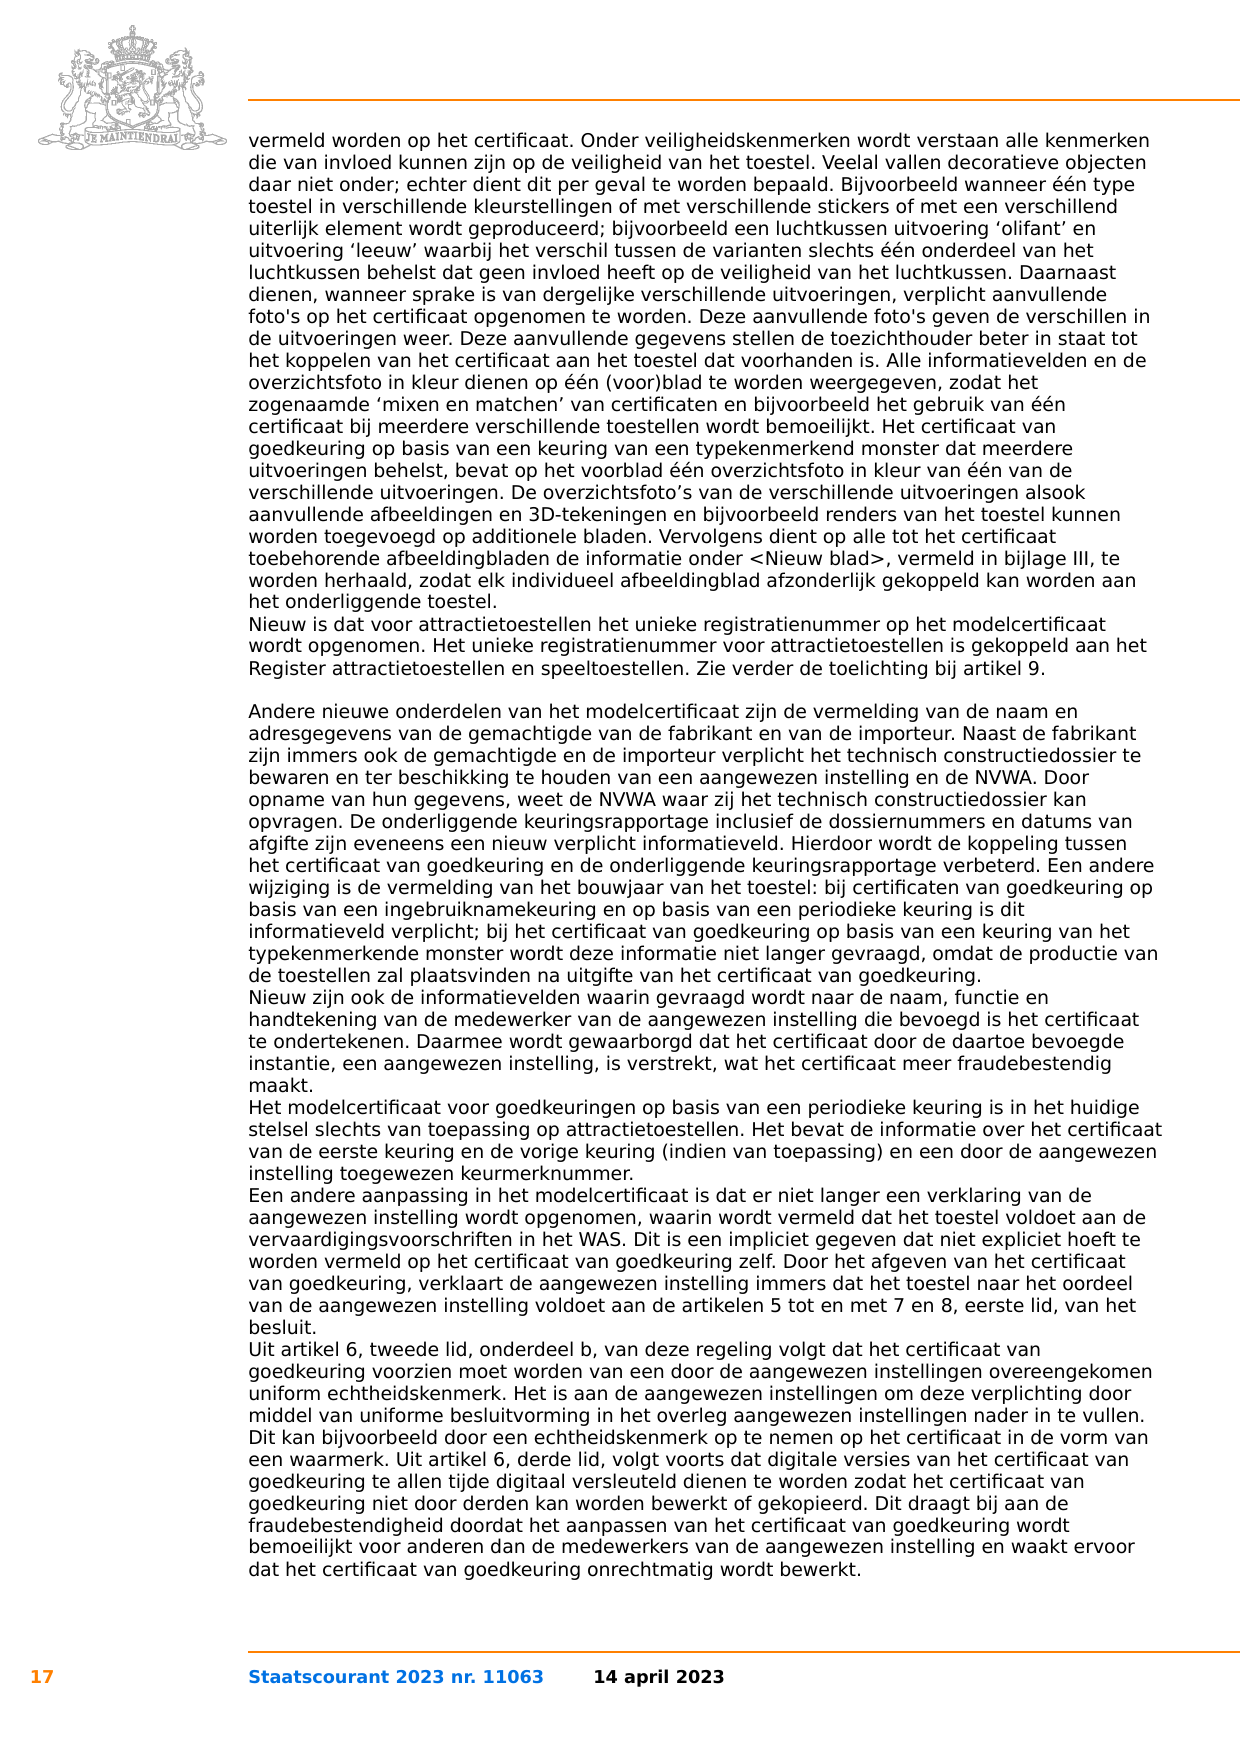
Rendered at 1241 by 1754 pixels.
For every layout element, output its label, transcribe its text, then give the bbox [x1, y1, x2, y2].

text vermeld worden op het certificaat. Onder veiligheidskenmerken wordt verstaan alle kenmerken die van invloed kunnen zijn op de veiligheid van het toestel. Veelal vallen decoratieve objecten daar niet onder; echter dient dit per geval te worden bepaald. Bijvoorbeeld wanneer één type toestel in verschillende kleurstellingen of met verschillende stickers of met een verschillend uiterlijk element wordt geproduceerd; bijvoorbeeld een luchtkussen uitvoering ‘olifant’ en uitvoering ‘leeuw’ waarbij het verschil tussen de varianten slechts één onderdeel van het luchtkussen behelst dat geen invloed heeft op de veiligheid van het luchtkussen. Daarnaast dienen, wanneer sprake is van dergelijke verschillende uitvoeringen, verplicht aanvullende foto's op het certificaat opgenomen te worden. Deze aanvullende foto's geven de verschillen in de uitvoeringen weer. Deze aanvullende gegevens stellen de toezichthouder beter in staat tot het koppelen van het certificaat aan het toestel dat voorhanden is. Alle informatievelden en de overzichtsfoto in kleur dienen op één (voor)blad te worden weergegeven, zodat het zogenaamde ‘mixen en matchen’ van certificaten en bijvoorbeeld het gebruik van één certificaat bij meerdere verschillende toestellen wordt bemoeilijkt. Het certificaat van goedkeuring op basis van een keuring van een typekenmerkend monster dat meerdere uitvoeringen behelst, bevat op het voorblad één overzichtsfoto in kleur van één van de verschillende uitvoeringen. De overzichtsfoto’s van de verschillende uitvoeringen alsook aanvullende afbeeldingen en 3D-tekeningen en bijvoorbeeld renders van het toestel kunnen worden toegevoegd op additionele bladen. Vervolgens dient op alle tot het certificaat toebehorende afbeeldingbladen de informatie onder <Nieuw blad>, vermeld in bijlage III, te worden herhaald, zodat elk individueel afbeeldingblad afzonderlijk gekoppeld kan worden aan het onderliggende toestel. [248, 130, 1163, 613]
text Het modelcertificaat voor goedkeuringen op basis van een periodieke keuring is in het huidige stelsel slechts van toepassing op attractietoestellen. Het bevat de informatie over het certificaat van de eerste keuring en de vorige keuring (indien van toepassing) en een door de aangewezen instelling toegewezen keurmerknummer. [248, 1097, 1163, 1185]
text Een andere aanpassing in het modelcertificaat is dat er niet langer een verklaring van de aangewezen instelling wordt opgenomen, waarin wordt vermeld dat het toestel voldoet aan de vervaardigingsvoorschriften in het WAS. Dit is een impliciet gegeven dat niet expliciet hoeft te worden vermeld op het certificaat van goedkeuring zelf. Door het afgeven van het certificaat van goedkeuring, verklaart de aangewezen instelling immers dat het toestel naar het oordeel van de aangewezen instelling voldoet aan de artikelen 5 tot en met 7 en 8, eerste lid, van het besluit. [248, 1185, 1163, 1339]
text Uit artikel 6, tweede lid, onderdeel b, van deze regeling volgt dat het certificaat van goedkeuring voorzien moet worden van een door de aangewezen instellingen overeengekomen uniform echtheidskenmerk. Het is aan de aangewezen instellingen om deze verplichting door middel van uniforme besluitvorming in het overleg aangewezen instellingen nader in te vullen. Dit kan bijvoorbeeld door een echtheidskenmerk op te nemen op het certificaat in de vorm van een waarmerk. Uit artikel 6, derde lid, volgt voorts dat digitale versies van het certificaat van goedkeuring te allen tijde digitaal versleuteld dienen te worden zodat het certificaat van goedkeuring niet door derden kan worden bewerkt of gekopieerd. Dit draagt bij aan de fraudebestendigheid doordat het aanpassen van het certificaat van goedkeuring wordt bemoeilijkt voor anderen dan de medewerkers van de aangewezen instelling en waakt ervoor dat het certificaat van goedkeuring onrechtmatig wordt bewerkt. [248, 1339, 1163, 1580]
text Nieuw zijn ook de informatievelden waarin gevraagd wordt naar de naam, functie en handtekening van de medewerker van de aangewezen instelling die bevoegd is het certificaat te ondertekenen. Daarmee wordt gewaarborgd dat het certificaat door de daartoe bevoegde instantie, een aangewezen instelling, is verstrekt, wat het certificaat meer fraudebestendig maakt. [248, 987, 1163, 1097]
picture [38, 25, 227, 150]
text Andere nieuwe onderdelen van het modelcertificaat zijn de vermelding van de naam en adresgegevens van de gemachtigde van de fabrikant en van de importeur. Naast de fabrikant zijn immers ook de gemachtigde en de importeur verplicht het technisch constructiedossier te bewaren en ter beschikking te houden van een aangewezen instelling en de NVWA. Door opname van hun gegevens, weet de NVWA waar zij het technisch constructiedossier kan opvragen. De onderliggende keuringsrapportage inclusief de dossiernummers en datums van afgifte zijn eveneens een nieuw verplicht informatieveld. Hierdoor wordt de koppeling tussen het certificaat van goedkeuring en de onderliggende keuringsrapportage verbeterd. Een andere wijziging is de vermelding van het bouwjaar van het toestel: bij certificaten van goedkeuring op basis van een ingebruiknamekeuring en op basis van een periodieke keuring is dit informatieveld verplicht; bij het certificaat van goedkeuring op basis van een keuring van het typekenmerkende monster wordt deze informatie niet langer gevraagd, omdat de productie van de toestellen zal plaatsvinden na uitgifte van het certificaat van goedkeuring. [248, 701, 1163, 987]
text Nieuw is dat voor attractietoestellen het unieke registratienummer op het modelcertificaat wordt opgenomen. Het unieke registratienummer voor attractietoestellen is gekoppeld aan het Register attractietoestellen en speeltoestellen. Zie verder de toelichting bij artikel 9. [248, 613, 1163, 679]
